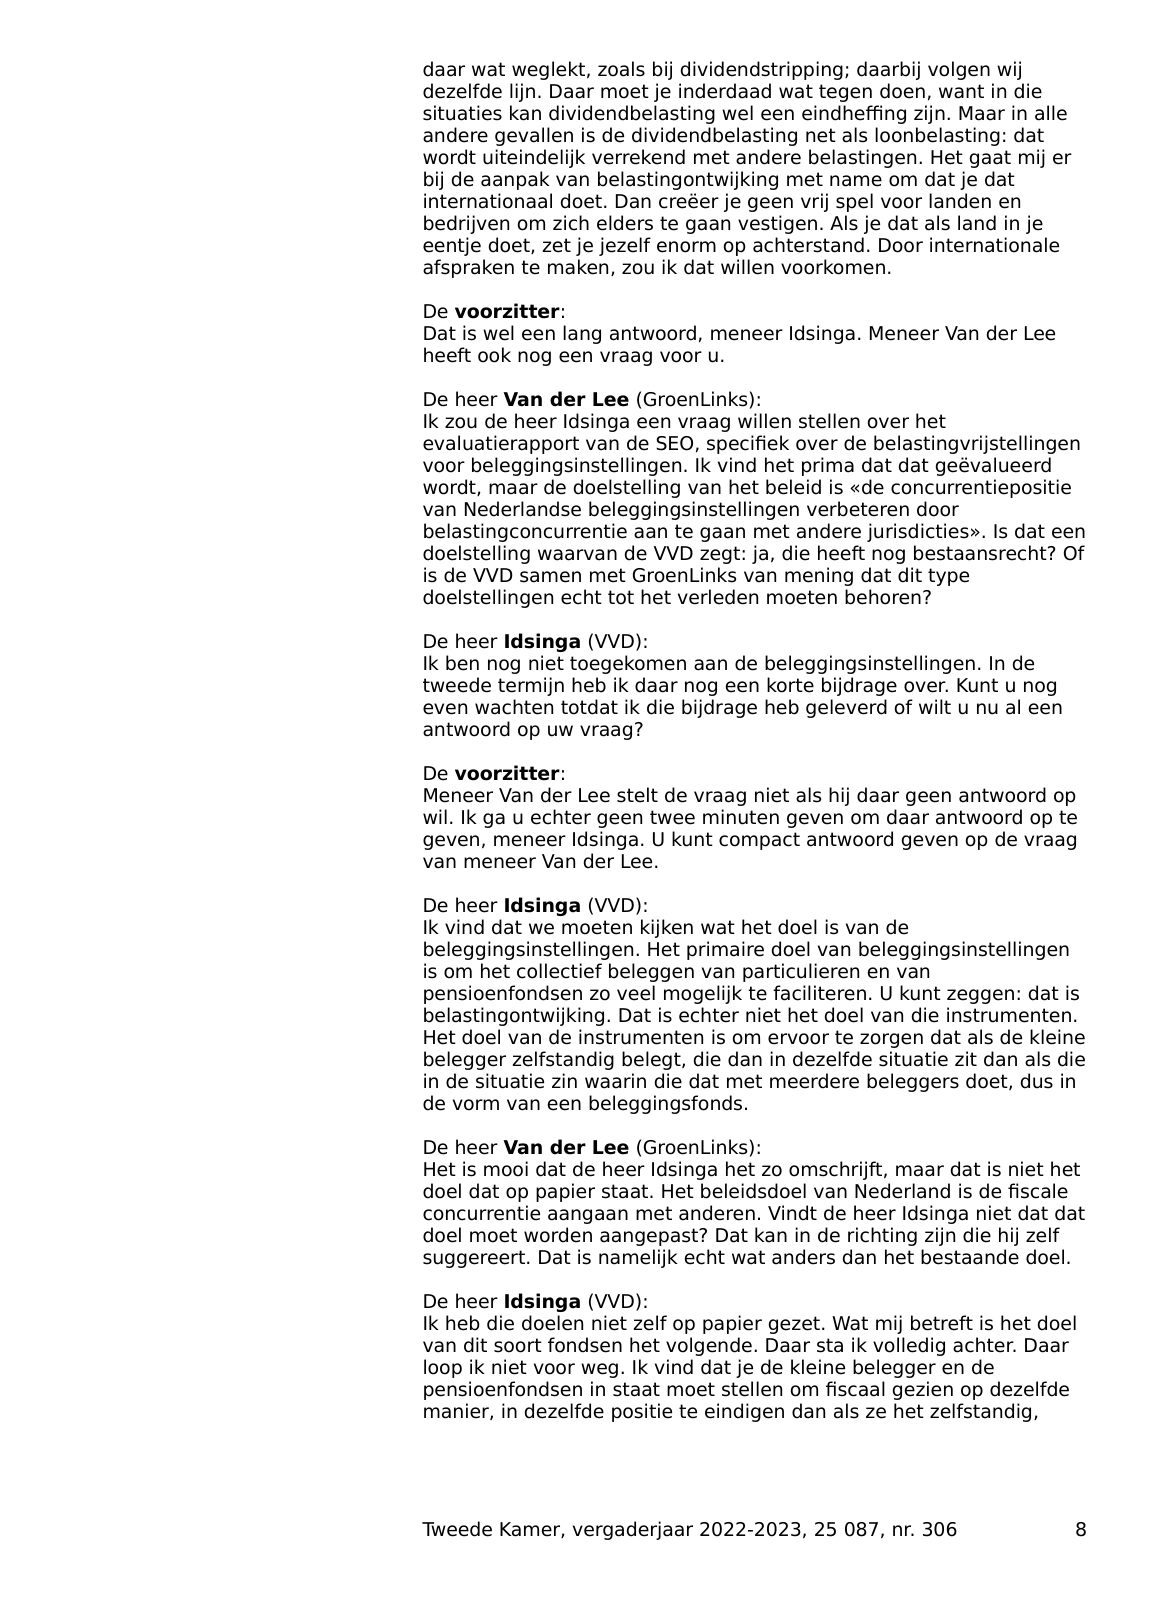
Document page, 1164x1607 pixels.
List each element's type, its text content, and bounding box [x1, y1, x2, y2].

text Ik zou de heer Idsinga een vraag willen stellen over het evaluatierapport van de SEO, specifiek over de belastingvrijstellingen voor beleggingsinstellingen. Ik vind het prima dat dat geëvalueerd wordt, maar de doelstelling van het beleid is «de concurrentiepositie van Nederlandse beleggingsinstellingen verbeteren door belastingconcurrentie aan te gaan met andere jurisdicties». Is dat een doelstelling waarvan de VVD zegt: ja, die heeft nog bestaansrecht? Of is de VVD samen met GroenLinks van mening dat dit type doelstellingen echt tot het verleden moeten behoren? [422, 411, 1087, 609]
text Dat is wel een lang antwoord, meneer Idsinga. Meneer Van der Lee heeft ook nog een vraag voor u. [422, 323, 1087, 367]
text Meneer Van der Lee stelt de vraag niet als hij daar geen antwoord op wil. Ik ga u echter geen twee minuten geven om daar antwoord op te geven, meneer Idsinga. U kunt compact antwoord geven op de vraag van meneer Van der Lee. [422, 785, 1087, 873]
text De heer Idsinga (VVD): [422, 631, 1087, 653]
text De heer Van der Lee (GroenLinks): [422, 1137, 1087, 1159]
text De voorzitter: [422, 763, 1087, 785]
text De heer Idsinga (VVD): [422, 1291, 1087, 1313]
text Ik vind dat we moeten kijken wat het doel is van de beleggingsinstellingen. Het primaire doel van beleggingsinstellingen is om het collectief beleggen van particulieren en van pensioenfondsen zo veel mogelijk te faciliteren. U kunt zeggen: dat is belastingontwijking. Dat is echter niet het doel van die instrumenten. Het doel van de instrumenten is om ervoor te zorgen dat als de kleine belegger zelfstandig belegt, die dan in dezelfde situatie zit dan als die in de situatie zin waarin die dat met meerdere beleggers doet, dus in de vorm van een beleggingsfonds. [422, 917, 1087, 1115]
text Ik heb die doelen niet zelf op papier gezet. Wat mij betreft is het doel van dit soort fondsen het volgende. Daar sta ik volledig achter. Daar loop ik niet voor weg. Ik vind dat je de kleine belegger en de pensioenfondsen in staat moet stellen om fiscaal gezien op dezelfde manier, in dezelfde positie te eindigen dan als ze het zelfstandig, [422, 1313, 1087, 1423]
text De voorzitter: [422, 301, 1087, 323]
text De heer Van der Lee (GroenLinks): [422, 389, 1087, 411]
text De heer Idsinga (VVD): [422, 895, 1087, 917]
text daar wat weglekt, zoals bij dividendstripping; daarbij volgen wij dezelfde lijn. Daar moet je inderdaad wat tegen doen, want in die situaties kan dividendbelasting wel een eindheffing zijn. Maar in alle andere gevallen is de dividendbelasting net als loonbelasting: dat wordt uiteindelijk verrekend met andere belastingen. Het gaat mij er bij de aanpak van belastingontwijking met name om dat je dat internationaal doet. Dan creëer je geen vrij spel voor landen en bedrijven om zich elders te gaan vestigen. Als je dat als land in je eentje doet, zet je jezelf enorm op achterstand. Door internationale afspraken te maken, zou ik dat willen voorkomen. [422, 59, 1087, 279]
text Het is mooi dat de heer Idsinga het zo omschrijft, maar dat is niet het doel dat op papier staat. Het beleidsdoel van Nederland is de fiscale concurrentie aangaan met anderen. Vindt de heer Idsinga niet dat dat doel moet worden aangepast? Dat kan in de richting zijn die hij zelf suggereert. Dat is namelijk echt wat anders dan het bestaande doel. [422, 1159, 1087, 1269]
text Ik ben nog niet toegekomen aan de beleggingsinstellingen. In de tweede termijn heb ik daar nog een korte bijdrage over. Kunt u nog even wachten totdat ik die bijdrage heb geleverd of wilt u nu al een antwoord op uw vraag? [422, 653, 1087, 741]
